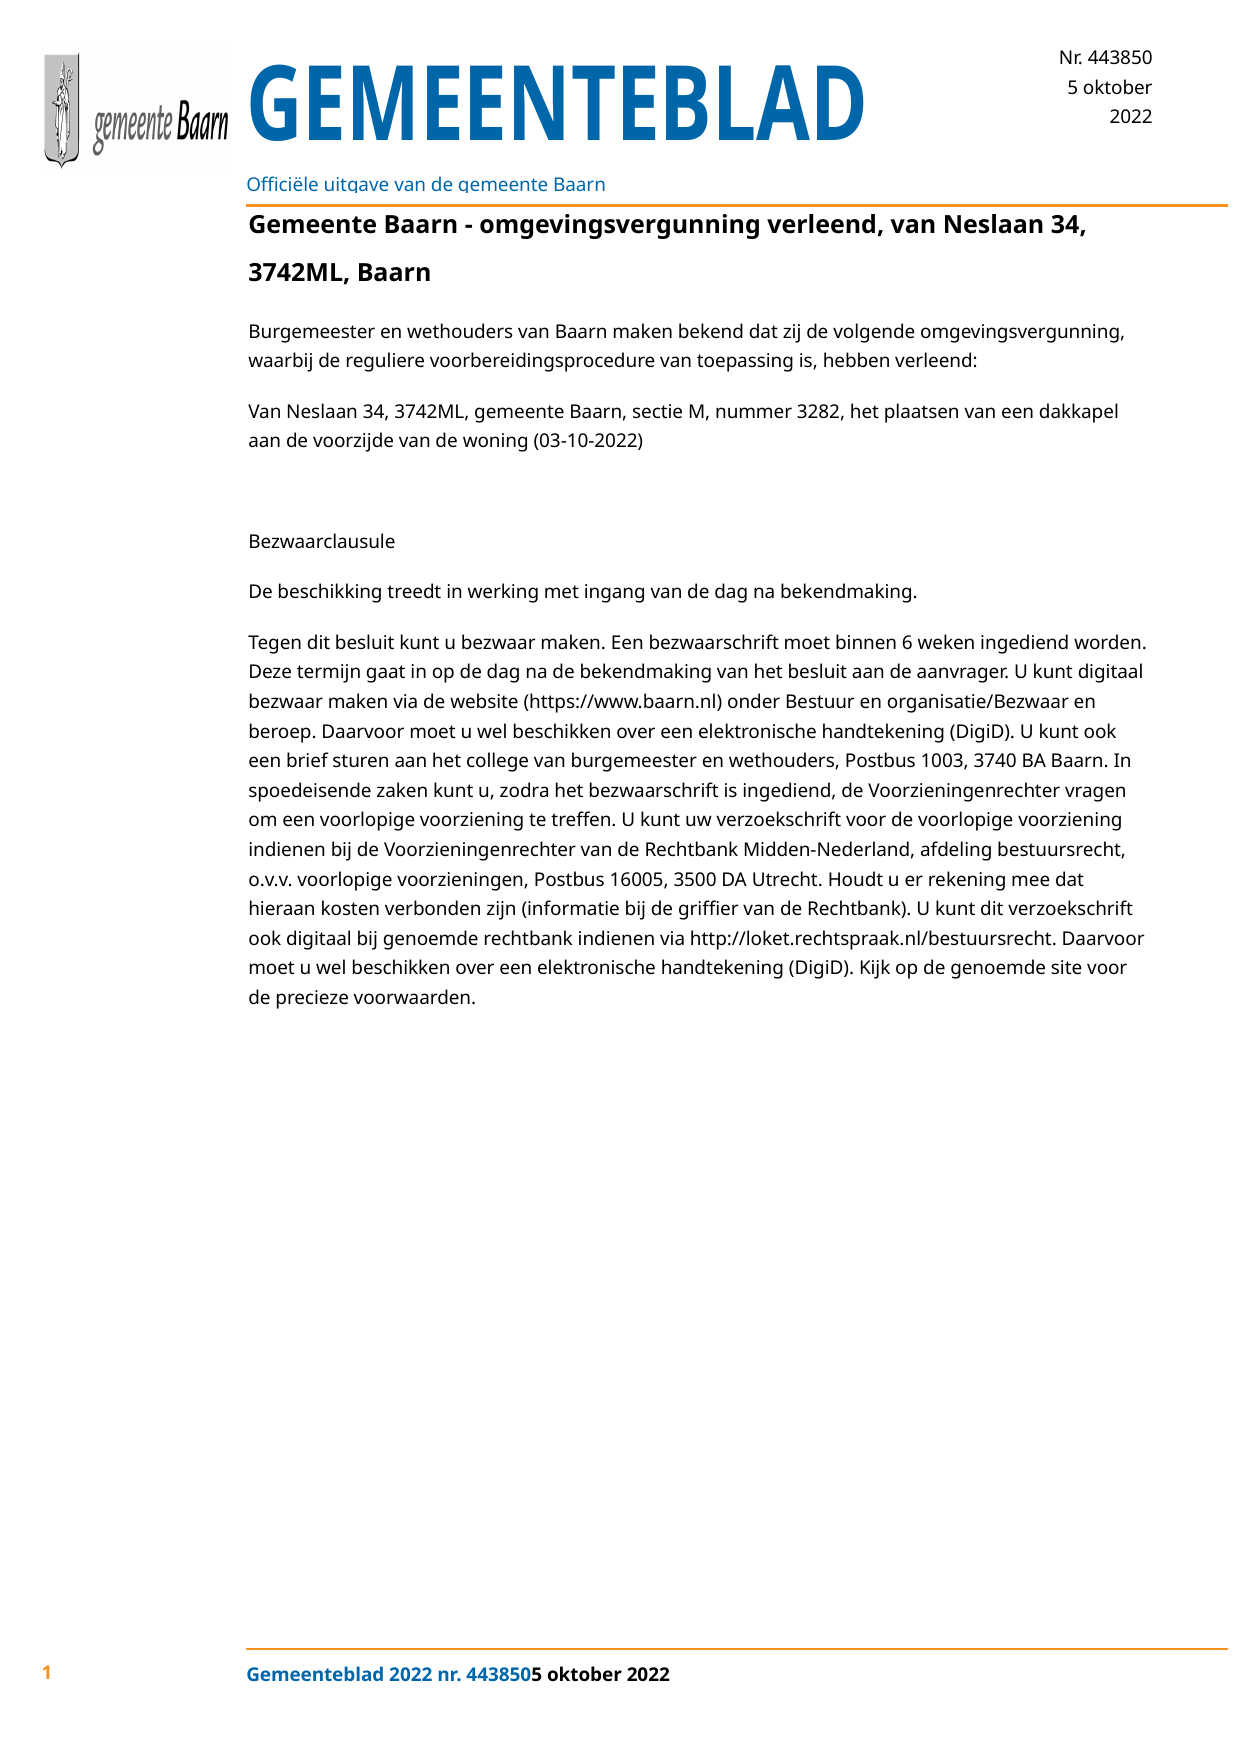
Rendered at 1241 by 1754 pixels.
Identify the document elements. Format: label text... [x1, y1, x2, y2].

text Tegen dit besluit kunt u bezwaar maken. Een bezwaarschrift moet binnen 6 weken ingediend worden. Deze termijn gaat in op de dag na de bekendmaking van het besluit aan de aanvrager. U kunt digitaal bezwaar maken via de website (https://www.baarn.nl) onder Bestuur en organisatie/Bezwaar en beroep. Daarvoor moet u wel beschikken over een elektronische handtekening (DigiD). U kunt ook een brief sturen aan het college van burgemeester en wethouders, Postbus 1003, 3740 BA Baarn. In spoedeisende zaken kunt u, zodra het bezwaarschrift is ingediend, de Voorzieningenrechter vragen om een voorlopige voorziening te treffen. U kunt uw verzoekschrift voor de voorlopige voorziening indienen bij de Voorzieningenrechter van de Rechtbank Midden-Nederland, afdeling bestuursrecht, o.v.v. voorlopige voorzieningen, Postbus 16005, 3500 DA Utrecht. Houdt u er rekening mee dat hieraan kosten verbonden zijn (informatie bij de griffier van de Rechtbank). U kunt dit verzoekschrift ook digitaal bij genoemde rechtbank indienen via http://loket.rechtspraak.nl/bestuursrecht. Daarvoor moet u wel beschikken over een elektronische handtekening (DigiD). Kijk op de genoemde site voor de precieze voorwaarden. [248, 629, 1152, 1010]
text Bezwaarclausule [248, 528, 1152, 554]
text Gemeente Baarn - omgevingsvergunning verleend, van Neslaan 34, 3742ML, Baarn [248, 207, 1152, 288]
text De beschikking treedt in werking met ingang van de dag na bekendmaking. [248, 579, 1152, 604]
picture [41, 47, 231, 172]
text Van Neslaan 34, 3742ML, gemeente Baarn, sectie M, nummer 3282, het plaatsen van een dakkapel aan de voorzijde van de woning (03-10-2022) [248, 398, 1152, 453]
text Burgemeester en wethouders van Baarn maken bekend dat zij de volgende omgevingsvergunning, waarbij de reguliere voorbereidingsprocedure van toepassing is, hebben verleend: [248, 318, 1152, 373]
